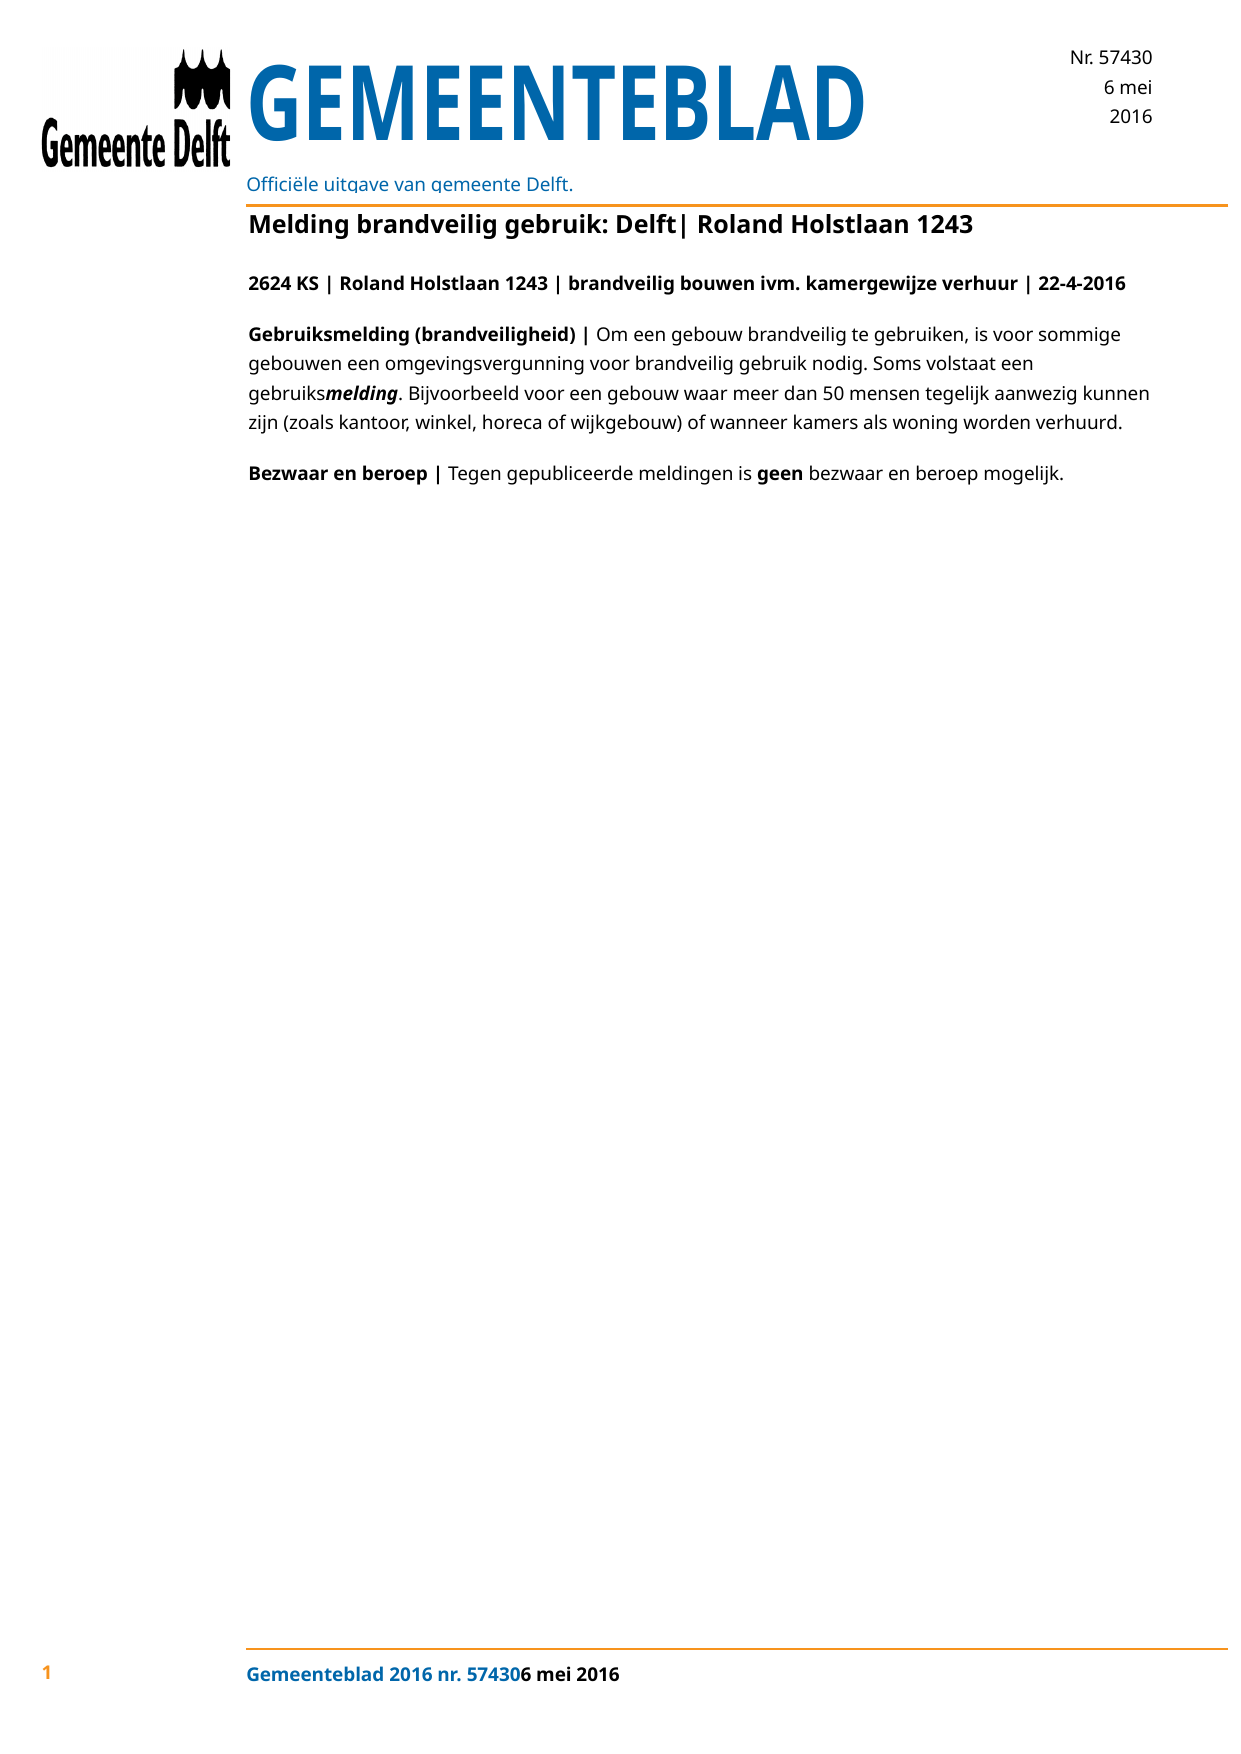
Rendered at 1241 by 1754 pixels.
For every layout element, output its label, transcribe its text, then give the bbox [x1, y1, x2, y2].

text 2624 KS | Roland Holstlaan 1243 | brandveilig bouwen ivm. kamergewijze verhuur | 22-4-2016 [248, 270, 1152, 296]
picture [41, 47, 231, 172]
text Gebruiksmelding (brandveiligheid) | Om een gebouw brandveilig te gebruiken, is voor sommige gebouwen een omgevingsvergunning voor brandveilig gebruik nodig. Soms volstaat een gebruiksmelding. Bijvoorbeeld voor een gebouw waar meer dan 50 mensen tegelijk aanwezig kunnen zijn (zoals kantoor, winkel, horeca of wijkgebouw) of wanneer kamers als woning worden verhuurd. [248, 321, 1152, 435]
text Bezwaar en beroep | Tegen gepubliceerde meldingen is geen bezwaar en beroep mogelijk. [248, 460, 1152, 486]
text Melding brandveilig gebruik: Delft| Roland Holstlaan 1243 [248, 207, 1152, 241]
